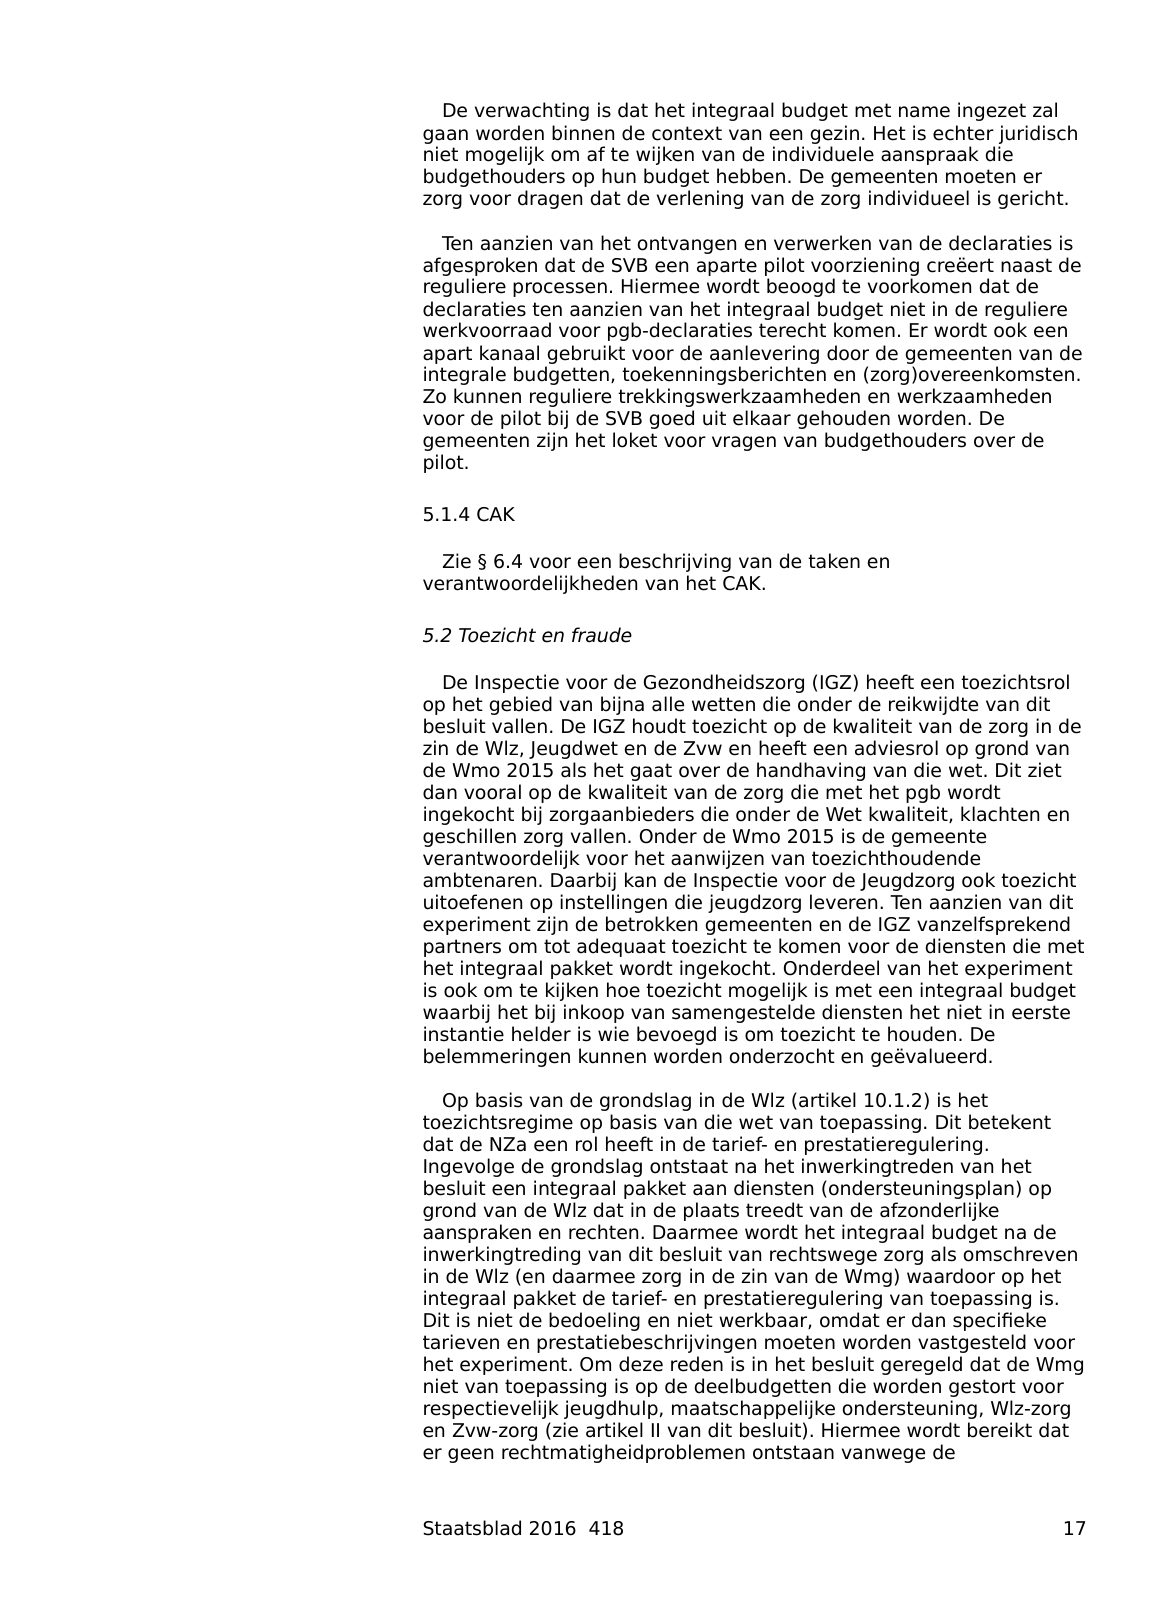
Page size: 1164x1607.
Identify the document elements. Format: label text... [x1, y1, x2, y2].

text Ten aanzien van het ontvangen en verwerken van de declaraties is afgesproken dat de SVB een aparte pilot voorziening creëert naast de reguliere processen. Hiermee wordt beoogd te voorkomen dat de declaraties ten aanzien van het integraal budget niet in de reguliere werkvoorraad voor pgb-declaraties terecht komen. Er wordt ook een apart kanaal gebruikt voor de aanlevering door de gemeenten van de integrale budgetten, toekenningsberichten en (zorg)overeenkomsten. Zo kunnen reguliere trekkingswerkzaamheden en werkzaamheden voor de pilot bij de SVB goed uit elkaar gehouden worden. De gemeenten zijn het loket voor vragen van budgethouders over de pilot. [422, 232, 1087, 474]
subtitle 5.2 Toezicht en fraude [422, 625, 1087, 647]
text Zie § 6.4 voor een beschrijving van de taken en verantwoordelijkheden van het CAK. [422, 551, 1087, 595]
text De verwachting is dat het integraal budget met name ingezet zal gaan worden binnen de context van een gezin. Het is echter juridisch niet mogelijk om af te wijken van de individuele aanspraak die budgethouders op hun budget hebben. De gemeenten moeten er zorg voor dragen dat de verlening van de zorg individueel is gericht. [422, 100, 1087, 210]
subtitle 5.1.4 CAK [422, 504, 1087, 526]
text De Inspectie voor de Gezondheidszorg (IGZ) heeft een toezichtsrol op het gebied van bijna alle wetten die onder de reikwijdte van dit besluit vallen. De IGZ houdt toezicht op de kwaliteit van de zorg in de zin de Wlz, Jeugdwet en de Zvw en heeft een adviesrol op grond van de Wmo 2015 als het gaat over de handhaving van die wet. Dit ziet dan vooral op de kwaliteit van de zorg die met het pgb wordt ingekocht bij zorgaanbieders die onder de Wet kwaliteit, klachten en geschillen zorg vallen. Onder de Wmo 2015 is de gemeente verantwoordelijk voor het aanwijzen van toezichthoudende ambtenaren. Daarbij kan de Inspectie voor de Jeugdzorg ook toezicht uitoefenen op instellingen die jeugdzorg leveren. Ten aanzien van dit experiment zijn de betrokken gemeenten en de IGZ vanzelfsprekend partners om tot adequaat toezicht te komen voor de diensten die met het integraal pakket wordt ingekocht. Onderdeel van het experiment is ook om te kijken hoe toezicht mogelijk is met een integraal budget waarbij het bij inkoop van samengestelde diensten het niet in eerste instantie helder is wie bevoegd is om toezicht te houden. De belemmeringen kunnen worden onderzocht en geëvalueerd. [422, 672, 1087, 1068]
text Op basis van de grondslag in de Wlz (artikel 10.1.2) is het toezichtsregime op basis van die wet van toepassing. Dit betekent dat de NZa een rol heeft in de tarief- en prestatieregulering. Ingevolge de grondslag ontstaat na het inwerkingtreden van het besluit een integraal pakket aan diensten (ondersteuningsplan) op grond van de Wlz dat in de plaats treedt van de afzonderlijke aanspraken en rechten. Daarmee wordt het integraal budget na de inwerkingtreding van dit besluit van rechtswege zorg als omschreven in de Wlz (en daarmee zorg in de zin van de Wmg) waardoor op het integraal pakket de tarief- en prestatieregulering van toepassing is. Dit is niet de bedoeling en niet werkbaar, omdat er dan specifieke tarieven en prestatiebeschrijvingen moeten worden vastgesteld voor het experiment. Om deze reden is in het besluit geregeld dat de Wmg niet van toepassing is op de deelbudgetten die worden gestort voor respectievelijk jeugdhulp, maatschappelijke ondersteuning, Wlz-zorg en Zvw-zorg (zie artikel II van dit besluit). Hiermee wordt bereikt dat er geen rechtmatigheidproblemen ontstaan vanwege de [422, 1090, 1087, 1464]
